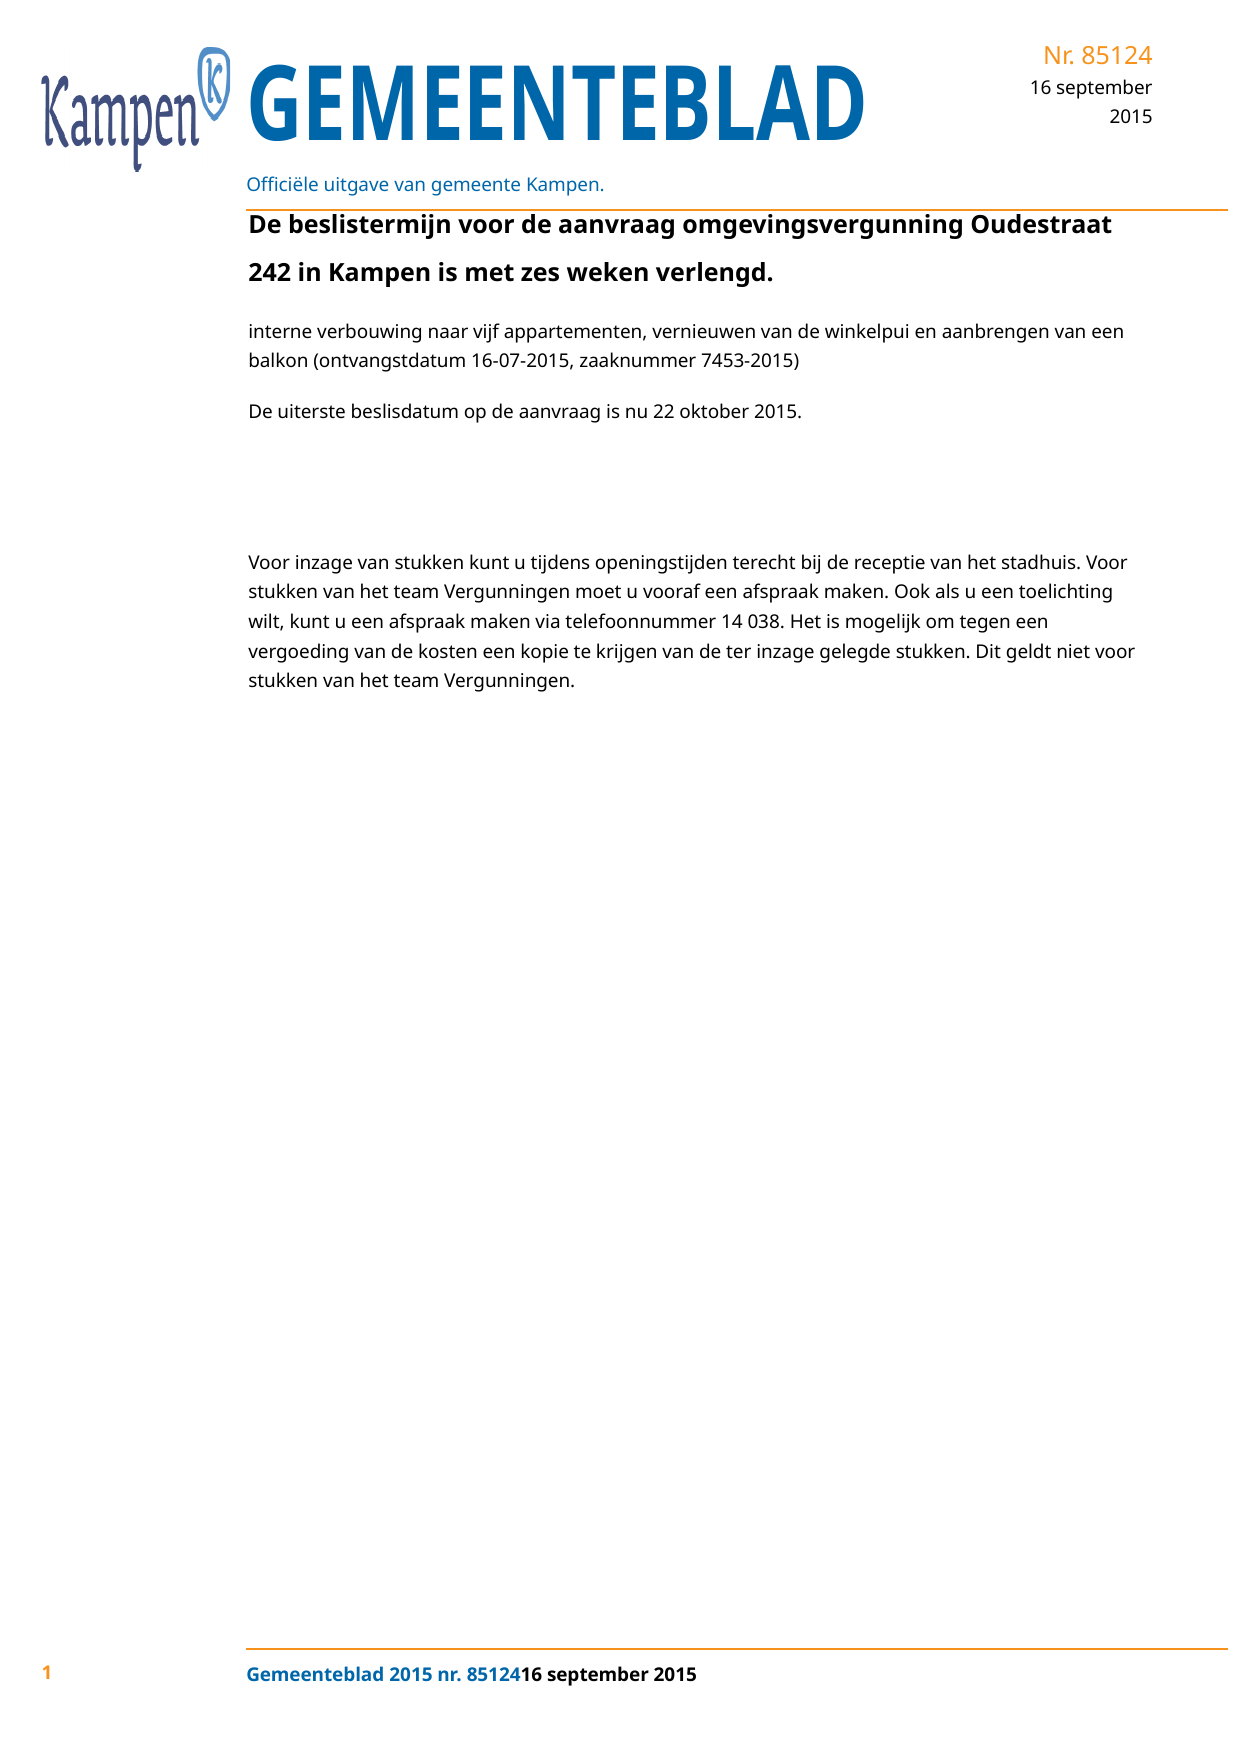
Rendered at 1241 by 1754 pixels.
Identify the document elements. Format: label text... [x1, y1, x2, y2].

text interne verbouwing naar vijf appartementen, vernieuwen van de winkelpui en aanbrengen van een balkon (ontvangstdatum 16-07-2015, zaaknummer 7453-2015) [248, 318, 1152, 373]
text Voor inzage van stukken kunt u tijdens openingstijden terecht bij de receptie van het stadhuis. Voor stukken van het team Vergunningen moet u vooraf een afspraak maken. Ook als u een toelichting wilt, kunt u een afspraak maken via telefoonnummer 14 038. Het is mogelijk om tegen een vergoeding van de kosten een kopie te krijgen van de ter inzage gelegde stukken. Dit geldt niet voor stukken van het team Vergunningen. [248, 549, 1152, 693]
picture [41, 47, 231, 172]
text De beslistermijn voor de aanvraag omgevingsvergunning Oudestraat 242 in Kampen is met zes weken verlengd. [248, 211, 1152, 288]
text De uiterste beslisdatum op de aanvraag is nu 22 oktober 2015. [248, 398, 1152, 424]
